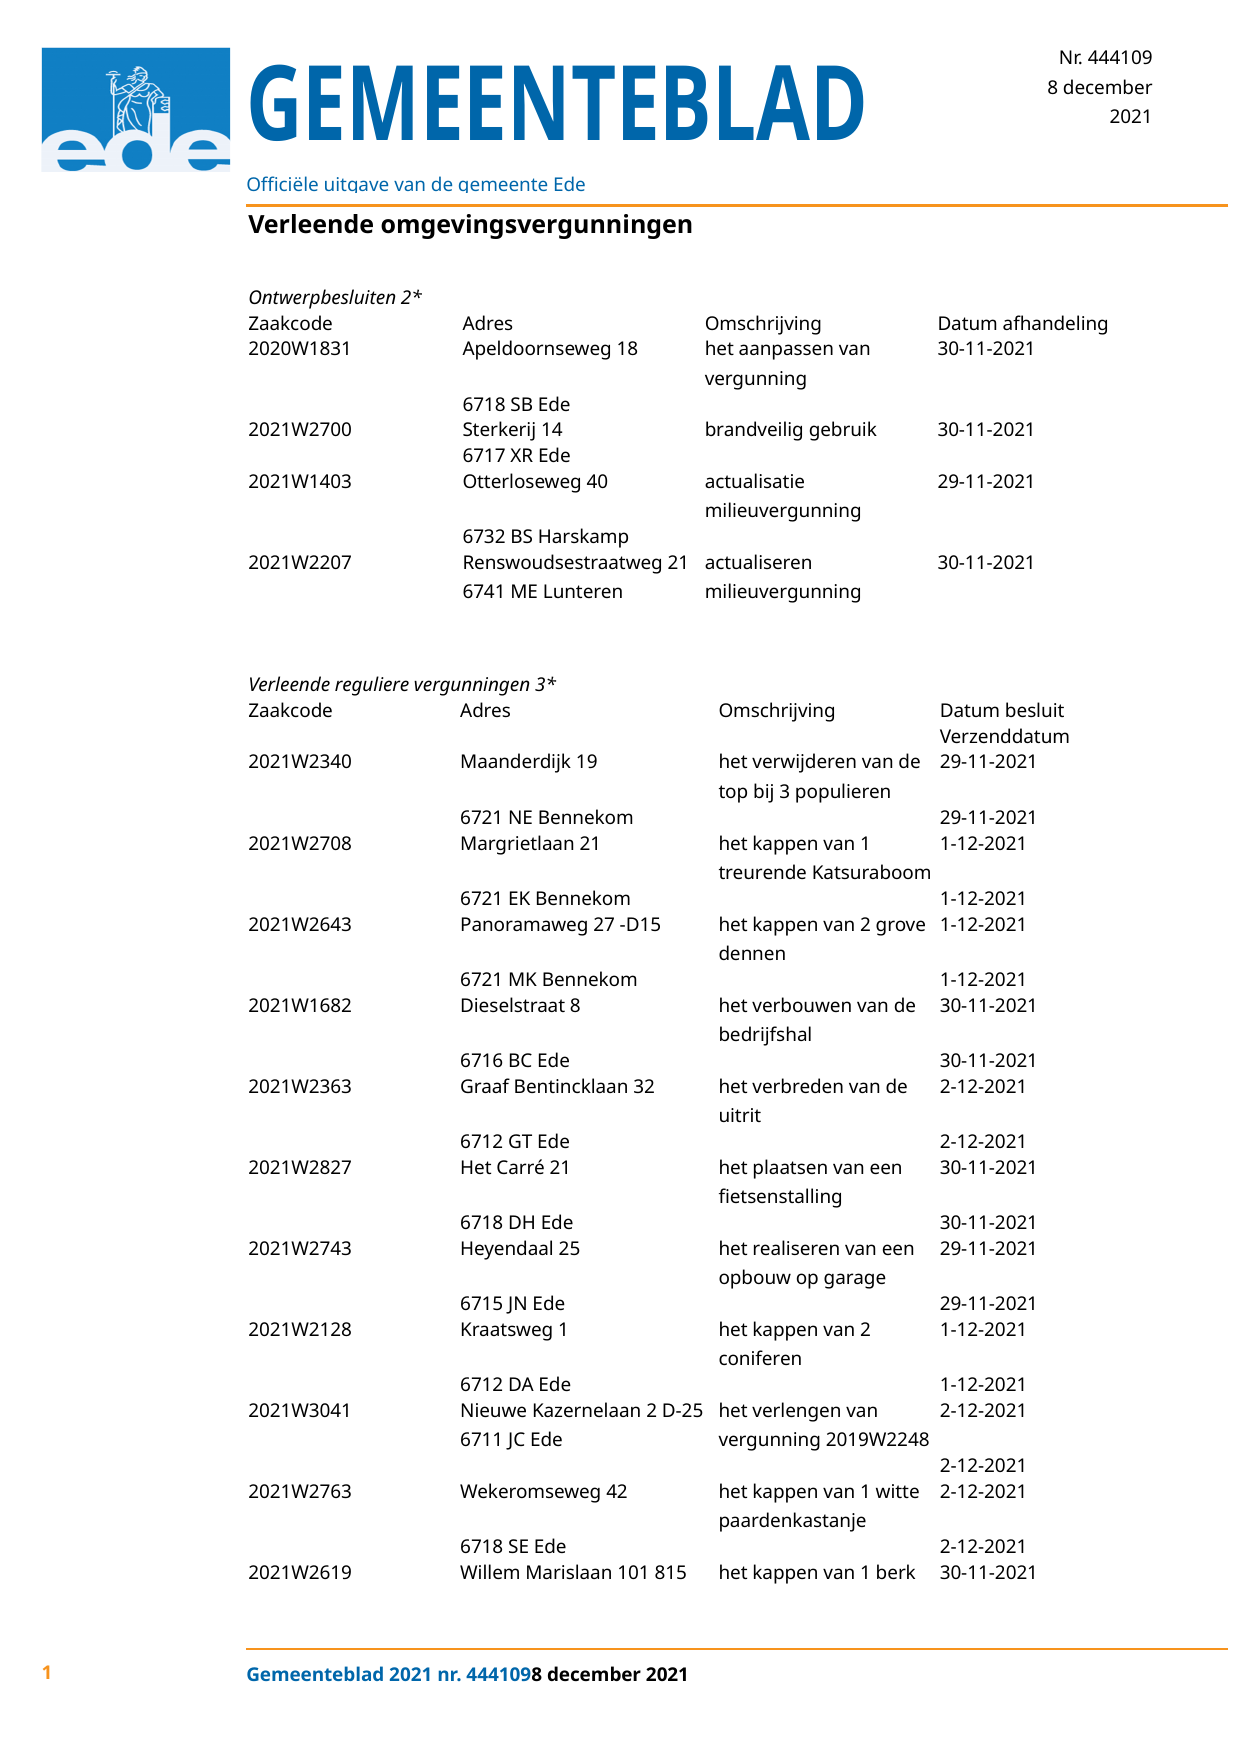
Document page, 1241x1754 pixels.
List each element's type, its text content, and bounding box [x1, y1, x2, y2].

table_cell het verlengen van vergunning 2019W2248 [718, 1397, 939, 1452]
table_cell [248, 1453, 460, 1478]
table_cell [705, 391, 937, 416]
table_cell 2021W2743 [248, 1235, 460, 1290]
table_cell brandveilig gebruik [705, 416, 937, 442]
table_cell [460, 723, 718, 749]
table_cell 29-11-2021 [940, 749, 1152, 804]
table_cell [248, 966, 460, 992]
table_header Omschrijving [705, 310, 937, 335]
table_cell Nieuwe Kazernelaan 2 D-25 6711 JC Ede [460, 1397, 718, 1452]
table_cell [460, 1453, 718, 1478]
table_cell [718, 1371, 939, 1397]
table_cell 1-12-2021 [940, 830, 1152, 885]
table_cell het realiseren van een opbouw op garage [718, 1235, 939, 1290]
table_cell Panoramaweg 27 -D15 [460, 911, 718, 966]
table_cell 2-12-2021 [940, 1073, 1152, 1128]
table_cell [248, 723, 460, 749]
table_cell Margrietlaan 21 [460, 830, 718, 885]
table_header Datum afhandeling [937, 310, 1152, 335]
table_cell Dieselstraat 8 [460, 992, 718, 1047]
table_cell [248, 523, 462, 549]
table_cell Het Carré 21 [460, 1154, 718, 1209]
table_cell [248, 442, 462, 468]
table_header Omschrijving [718, 697, 939, 723]
table_cell 2021W2363 [248, 1073, 460, 1128]
picture [41, 47, 231, 172]
table_cell 6716 BC Ede [460, 1047, 718, 1073]
text Verleende reguliere vergunningen 3* [248, 671, 1152, 697]
table_cell [937, 442, 1152, 468]
table_cell 2-12-2021 [940, 1453, 1152, 1478]
table_cell Graaf Bentincklaan 32 [460, 1073, 718, 1128]
table_cell 2021W2619 [248, 1559, 460, 1585]
table_cell 30-11-2021 [940, 992, 1152, 1047]
table_cell 6718 SB Ede [462, 391, 704, 416]
table_cell 1-12-2021 [940, 911, 1152, 966]
table_header Zaakcode [248, 697, 460, 723]
table_cell 30-11-2021 [937, 335, 1152, 391]
table_cell [718, 1209, 939, 1235]
table_cell [248, 391, 462, 416]
table_cell [248, 1209, 460, 1235]
table_cell [718, 1290, 939, 1316]
table_cell 6712 GT Ede [460, 1128, 718, 1154]
table_cell 1-12-2021 [940, 1316, 1152, 1371]
table_cell het aanpassen van vergunning [705, 335, 937, 391]
table_cell 6712 DA Ede [460, 1371, 718, 1397]
table_cell 2021W2340 [248, 749, 460, 804]
table_cell [937, 391, 1152, 416]
table_cell [705, 523, 937, 549]
table_cell 2021W3041 [248, 1397, 460, 1452]
table_cell actualiseren milieuvergunning [705, 549, 937, 604]
table_cell [248, 1290, 460, 1316]
table_cell Apeldoornseweg 18 [462, 335, 704, 391]
table_cell 6717 XR Ede [462, 442, 704, 468]
table_cell 2021W1403 [248, 468, 462, 523]
table_header Adres [462, 310, 704, 335]
text Ontwerpbesluiten 2* [248, 284, 1152, 309]
table_cell [705, 442, 937, 468]
table_header Zaakcode [248, 310, 462, 335]
table_cell het verwijderen van de top bij 3 populieren [718, 749, 939, 804]
table_cell Sterkerij 14 [462, 416, 704, 442]
table_cell het kappen van 1 treurende Katsuraboom [718, 830, 939, 885]
table_cell 6732 BS Harskamp [462, 523, 704, 549]
table_cell 6721 NE Bennekom [460, 804, 718, 830]
table_cell [937, 523, 1152, 549]
table_header Datum besluit [940, 697, 1152, 723]
table_cell 6718 DH Ede [460, 1209, 718, 1235]
table_cell 30-11-2021 [940, 1154, 1152, 1209]
table_cell 30-11-2021 [940, 1047, 1152, 1073]
table_cell [718, 885, 939, 911]
table_cell [718, 1453, 939, 1478]
table_cell 2021W2708 [248, 830, 460, 885]
table_cell het verbouwen van de bedrijfshal [718, 992, 939, 1047]
table_cell 1-12-2021 [940, 885, 1152, 911]
table_cell het kappen van 1 berk [718, 1559, 939, 1585]
table_cell het plaatsen van een fietsenstalling [718, 1154, 939, 1209]
table_cell 30-11-2021 [937, 549, 1152, 604]
table_cell Willem Marislaan 101 815 [460, 1559, 718, 1585]
table_cell actualisatie milieuvergunning [705, 468, 937, 523]
table_cell het kappen van 2 grove dennen [718, 911, 939, 966]
table_cell [718, 723, 939, 749]
table_cell het verbreden van de uitrit [718, 1073, 939, 1128]
table_cell 6721 EK Bennekom [460, 885, 718, 911]
table_cell Wekeromseweg 42 [460, 1478, 718, 1533]
table_header Adres [460, 697, 718, 723]
table_cell [718, 1047, 939, 1073]
text Verleende omgevingsvergunningen [248, 207, 1152, 241]
table_cell 2-12-2021 [940, 1128, 1152, 1154]
table_cell [248, 1047, 460, 1073]
table_cell [248, 1371, 460, 1397]
table_cell het kappen van 1 witte paardenkastanje [718, 1478, 939, 1533]
table_cell Otterloseweg 40 [462, 468, 704, 523]
table_cell 2020W1831 [248, 335, 462, 391]
table_cell 2-12-2021 [940, 1534, 1152, 1559]
table_cell [248, 1128, 460, 1154]
table_cell [248, 804, 460, 830]
table_cell Renswoudsestraatweg 21 6741 ME Lunteren [462, 549, 704, 604]
table_cell [718, 1534, 939, 1559]
table_cell [718, 1128, 939, 1154]
table_cell 29-11-2021 [937, 468, 1152, 523]
table_cell 2-12-2021 [940, 1478, 1152, 1533]
table_cell het kappen van 2 coniferen [718, 1316, 939, 1371]
table_cell 2021W2643 [248, 911, 460, 966]
table_cell 29-11-2021 [940, 1235, 1152, 1290]
table_cell 2-12-2021 [940, 1397, 1152, 1452]
table_cell 2021W2700 [248, 416, 462, 442]
table_cell [248, 1534, 460, 1559]
table_cell 29-11-2021 [940, 804, 1152, 830]
table_cell [248, 885, 460, 911]
table_cell 30-11-2021 [940, 1559, 1152, 1585]
table_cell 6718 SE Ede [460, 1534, 718, 1559]
table_cell 30-11-2021 [940, 1209, 1152, 1235]
table_cell 2021W2128 [248, 1316, 460, 1371]
table_cell 2021W2207 [248, 549, 462, 604]
table_cell 2021W1682 [248, 992, 460, 1047]
table_cell 2021W2763 [248, 1478, 460, 1533]
table_cell Kraatsweg 1 [460, 1316, 718, 1371]
table_cell Heyendaal 25 [460, 1235, 718, 1290]
table_cell Maanderdijk 19 [460, 749, 718, 804]
table_cell 6721 MK Bennekom [460, 966, 718, 992]
table_cell 1-12-2021 [940, 966, 1152, 992]
table_cell 29-11-2021 [940, 1290, 1152, 1316]
table_cell 6715 JN Ede [460, 1290, 718, 1316]
table_cell [718, 804, 939, 830]
table_cell 2021W2827 [248, 1154, 460, 1209]
table_cell [718, 966, 939, 992]
table_cell 30-11-2021 [937, 416, 1152, 442]
table_cell 1-12-2021 [940, 1371, 1152, 1397]
table_cell Verzenddatum [940, 723, 1152, 749]
